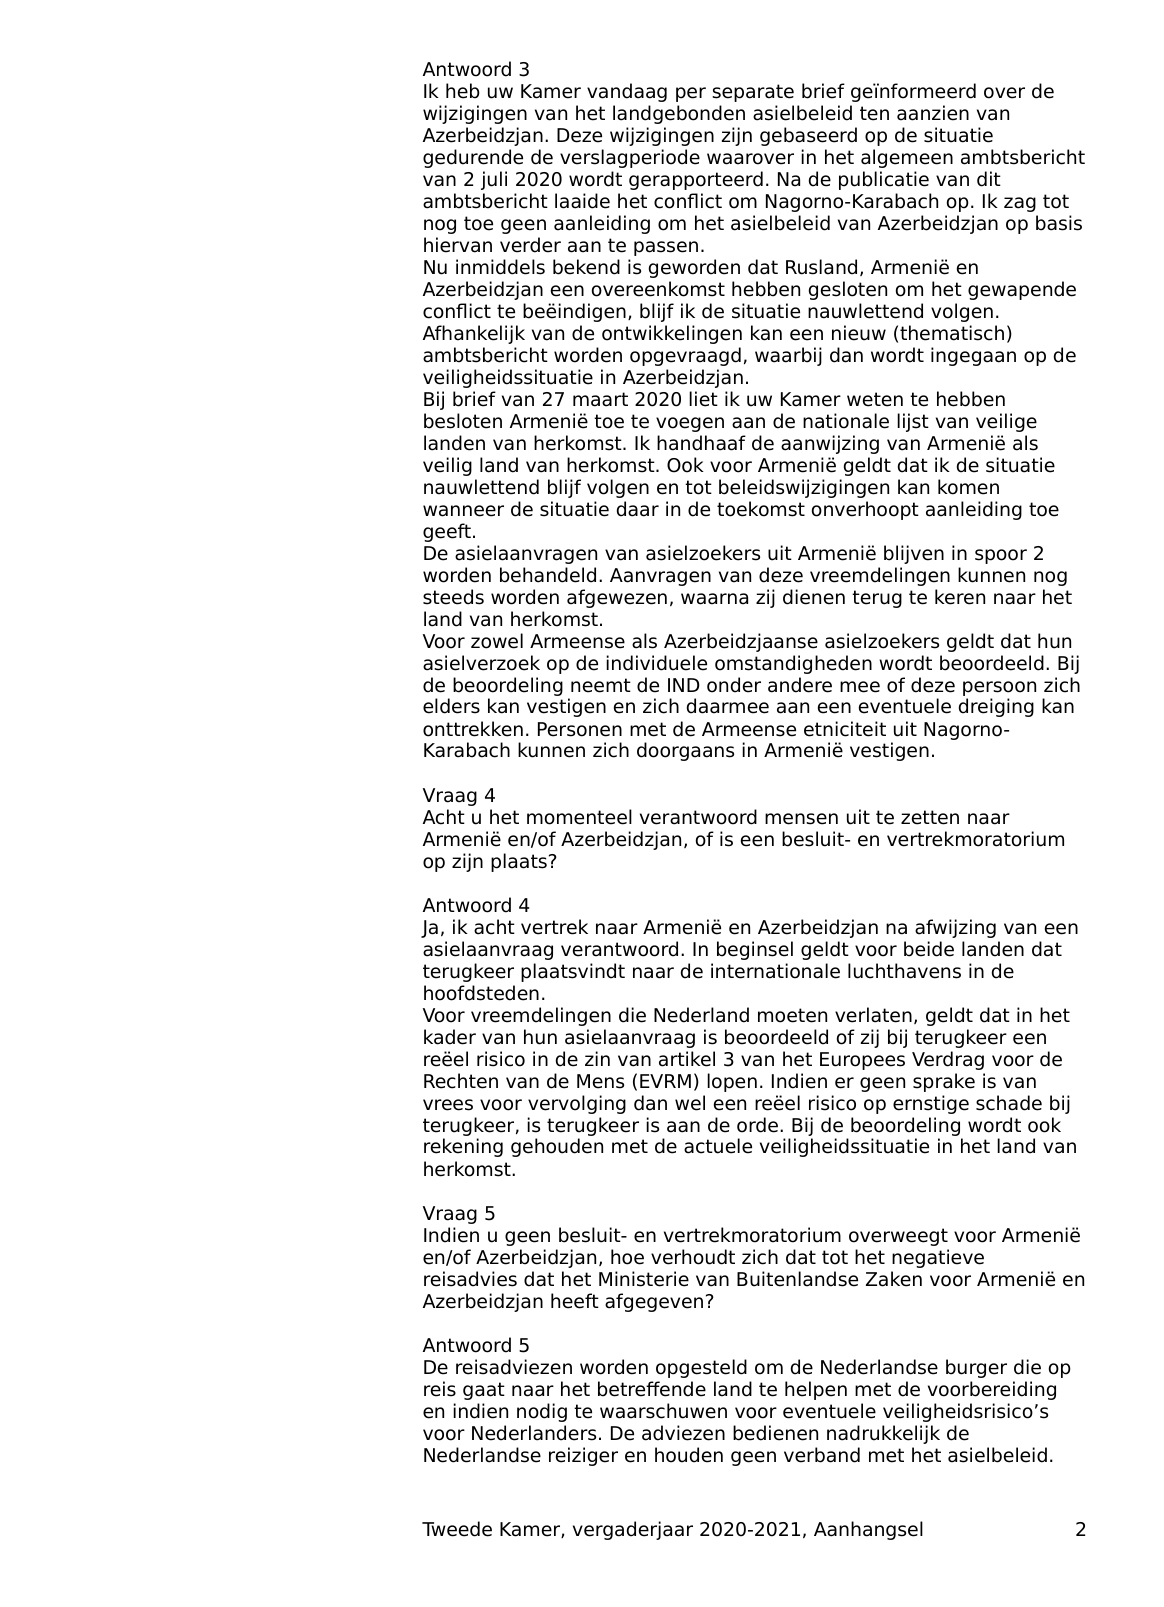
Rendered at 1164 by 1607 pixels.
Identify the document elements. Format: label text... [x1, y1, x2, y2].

text Antwoord 4 [422, 895, 1087, 917]
text Antwoord 5 [422, 1335, 1087, 1357]
text Ja, ik acht vertrek naar Armenië en Azerbeidzjan na afwijzing van een asielaanvraag verantwoord. In beginsel geldt voor beide landen dat terugkeer plaatsvindt naar de internationale luchthavens in de hoofdsteden. [422, 917, 1087, 1004]
text Antwoord 3 [422, 59, 1087, 81]
text Acht u het momenteel verantwoord mensen uit te zetten naar Armenië en/of Azerbeidzjan, of is een besluit- en vertrekmoratorium op zijn plaats? [422, 807, 1087, 872]
text Vraag 5 [422, 1203, 1087, 1224]
text Indien u geen besluit- en vertrekmoratorium overweegt voor Armenië en/of Azerbeidzjan, hoe verhoudt zich dat tot het negatieve reisadvies dat het Ministerie van Buitenlandse Zaken voor Armenië en Azerbeidzjan heeft afgegeven? [422, 1224, 1087, 1312]
text De asielaanvragen van asielzoekers uit Armenië blijven in spoor 2 worden behandeld. Aanvragen van deze vreemdelingen kunnen nog steeds worden afgewezen, waarna zij dienen terug te keren naar het land van herkomst. [422, 543, 1087, 631]
text Vraag 4 [422, 784, 1087, 807]
text Ik heb uw Kamer vandaag per separate brief geïnformeerd over de wijzigingen van het landgebonden asielbeleid ten aanzien van Azerbeidzjan. Deze wijzigingen zijn gebaseerd op de situatie gedurende de verslagperiode waarover in het algemeen ambtsbericht van 2 juli 2020 wordt gerapporteerd. Na de publicatie van dit ambtsbericht laaide het conflict om Nagorno-Karabach op. Ik zag tot nog toe geen aanleiding om het asielbeleid van Azerbeidzjan op basis hiervan verder aan te passen. [422, 81, 1087, 257]
text Nu inmiddels bekend is geworden dat Rusland, Armenië en Azerbeidzjan een overeenkomst hebben gesloten om het gewapende conflict te beëindigen, blijf ik de situatie nauwlettend volgen. Afhankelijk van de ontwikkelingen kan een nieuw (thematisch) ambtsbericht worden opgevraagd, waarbij dan wordt ingegaan op de veiligheidssituatie in Azerbeidzjan. [422, 257, 1087, 389]
text Voor zowel Armeense als Azerbeidzjaanse asielzoekers geldt dat hun asielverzoek op de individuele omstandigheden wordt beoordeeld. Bij de beoordeling neemt de IND onder andere mee of deze persoon zich elders kan vestigen en zich daarmee aan een eventuele dreiging kan onttrekken. Personen met de Armeense etniciteit uit Nagorno-Karabach kunnen zich doorgaans in Armenië vestigen. [422, 631, 1087, 762]
text De reisadviezen worden opgesteld om de Nederlandse burger die op reis gaat naar het betreffende land te helpen met de voorbereiding en indien nodig te waarschuwen voor eventuele veiligheidsrisico’s voor Nederlanders. De adviezen bedienen nadrukkelijk de Nederlandse reiziger en houden geen verband met het asielbeleid. [422, 1357, 1087, 1467]
text Voor vreemdelingen die Nederland moeten verlaten, geldt dat in het kader van hun asielaanvraag is beoordeeld of zij bij terugkeer een reëel risico in de zin van artikel 3 van het Europees Verdrag voor de Rechten van de Mens (EVRM) lopen. Indien er geen sprake is van vrees voor vervolging dan wel een reëel risico op ernstige schade bij terugkeer, is terugkeer is aan de orde. Bij de beoordeling wordt ook rekening gehouden met de actuele veiligheidssituatie in het land van herkomst. [422, 1004, 1087, 1180]
text Bij brief van 27 maart 2020 liet ik uw Kamer weten te hebben besloten Armenië toe te voegen aan de nationale lijst van veilige landen van herkomst. Ik handhaaf de aanwijzing van Armenië als veilig land van herkomst. Ook voor Armenië geldt dat ik de situatie nauwlettend blijf volgen en tot beleidswijzigingen kan komen wanneer de situatie daar in de toekomst onverhoopt aanleiding toe geeft. [422, 389, 1087, 543]
